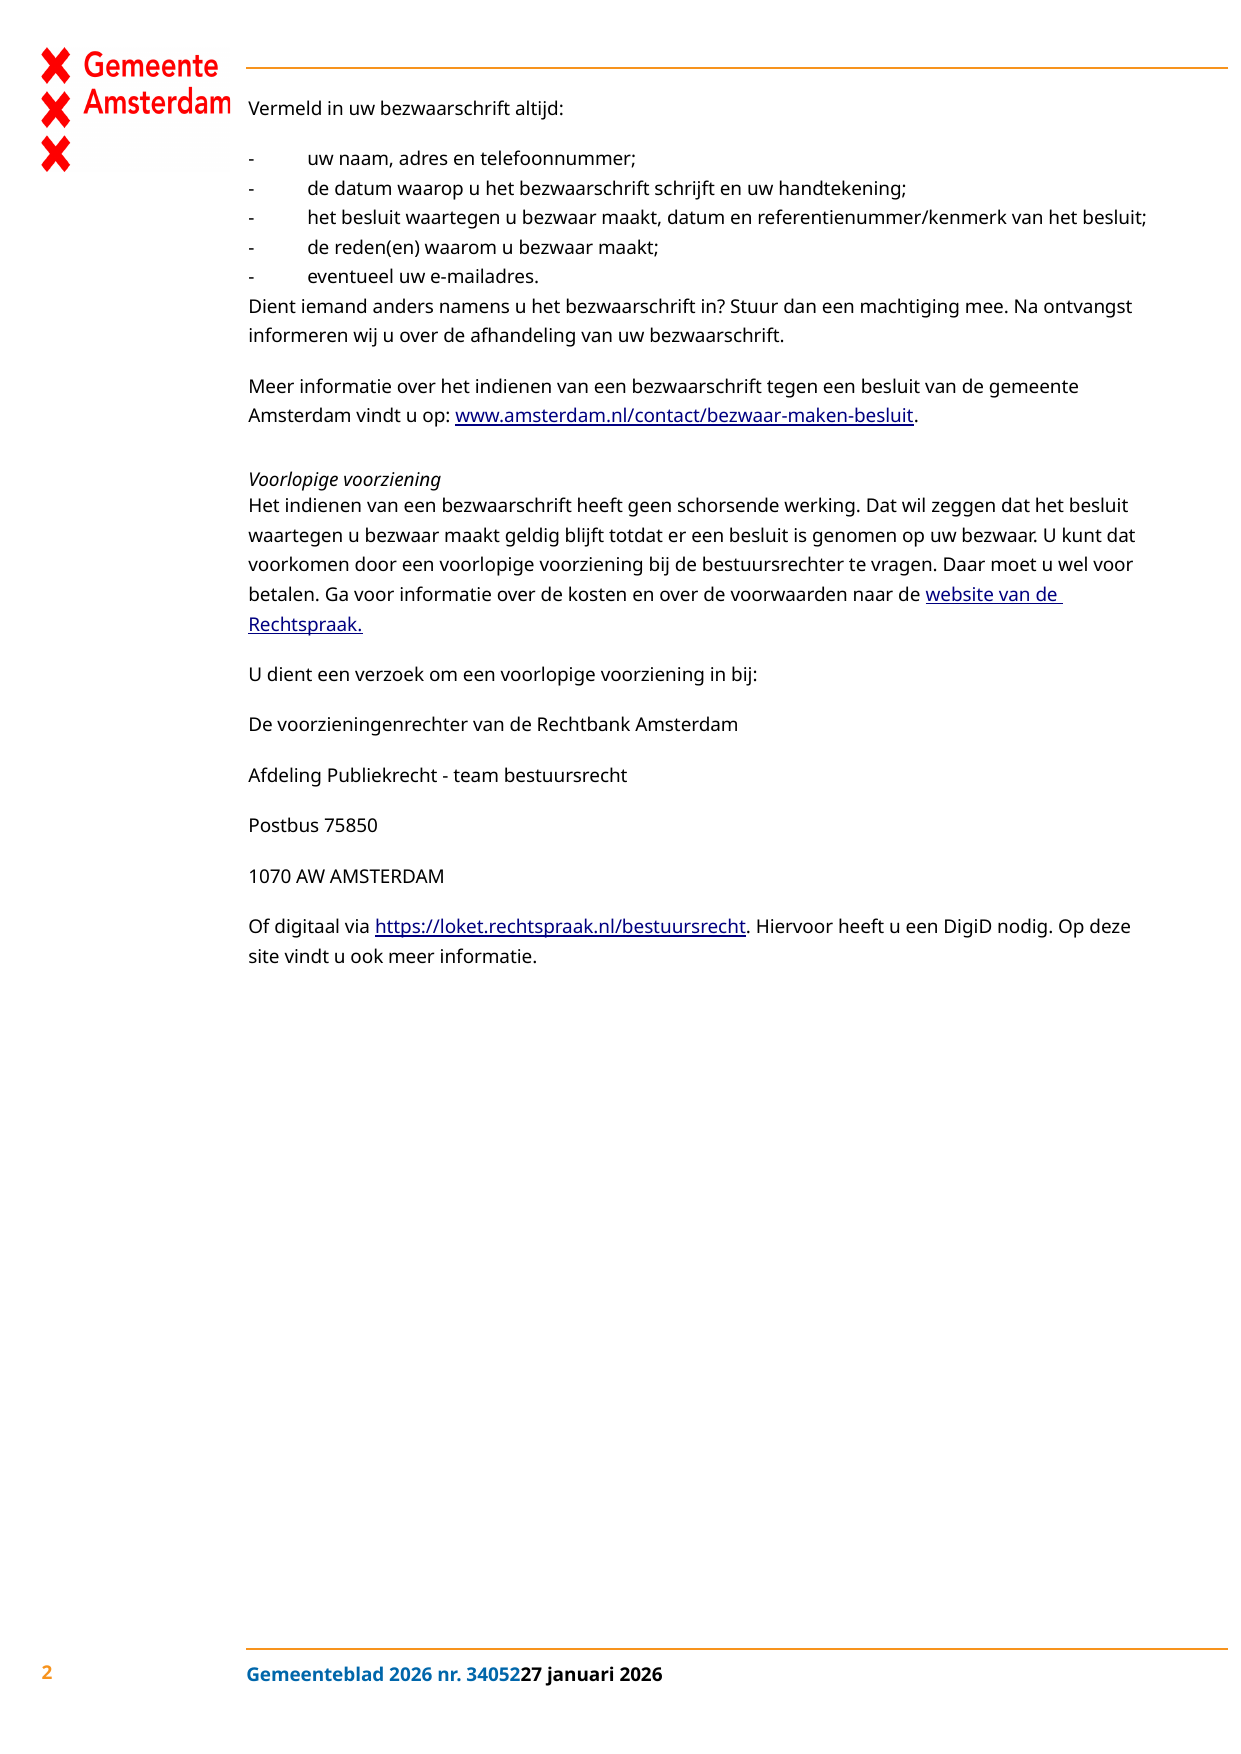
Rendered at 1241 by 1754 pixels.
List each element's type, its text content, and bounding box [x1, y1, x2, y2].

picture [41, 47, 231, 172]
text Meer informatie over het indienen van een bezwaarschrift tegen een besluit van de gemeente Amsterdam vindt u op: www.amsterdam.nl/contact/bezwaar-maken-besluit. [248, 373, 1152, 428]
text De voorzieningenrechter van de Rechtbank Amsterdam [248, 712, 1152, 737]
text Het indienen van een bezwaarschrift heeft geen schorsende werking. Dat wil zeggen dat het besluit waartegen u bezwaar maakt geldig blijft totdat er een besluit is genomen op uw bezwaar. U kunt dat voorkomen door een voorlopige voorziening bij de bestuursrechter te vragen. Daar moet u wel voor betalen. Ga voor informatie over de kosten en over de voorwaarden naar de website van de Rechtspraak. [248, 492, 1152, 636]
text U dient een verzoek om een voorlopige voorziening in bij: [248, 661, 1152, 687]
list de datum waarop u het bezwaarschrift schrijft en uw handtekening; [248, 175, 1152, 201]
text Afdeling Publiekrecht - team bestuursrecht [248, 762, 1152, 788]
text Postbus 75850 [248, 812, 1152, 838]
text Of digitaal via https://loket.rechtspraak.nl/bestuursrecht. Hiervoor heeft u een DigiD nodig. Op deze site vindt u ook meer informatie. [248, 913, 1152, 968]
text Vermeld in uw bezwaarschrift altijd: [248, 95, 1152, 121]
list uw naam, adres en telefoonnummer; [248, 145, 1152, 171]
text 1070 AW AMSTERDAM [248, 863, 1152, 888]
list eventueel uw e-mailadres. [248, 263, 1152, 289]
list het besluit waartegen u bezwaar maakt, datum en referentienummer/kenmerk van het besluit; [248, 204, 1152, 230]
text Dient iemand anders namens u het bezwaarschrift in? Stuur dan een machtiging mee. Na ontvangst informeren wij u over de afhandeling van uw bezwaarschrift. [248, 293, 1152, 348]
list de reden(en) waarom u bezwaar maakt; [248, 234, 1152, 260]
text Voorlopige voorziening [248, 467, 1152, 492]
